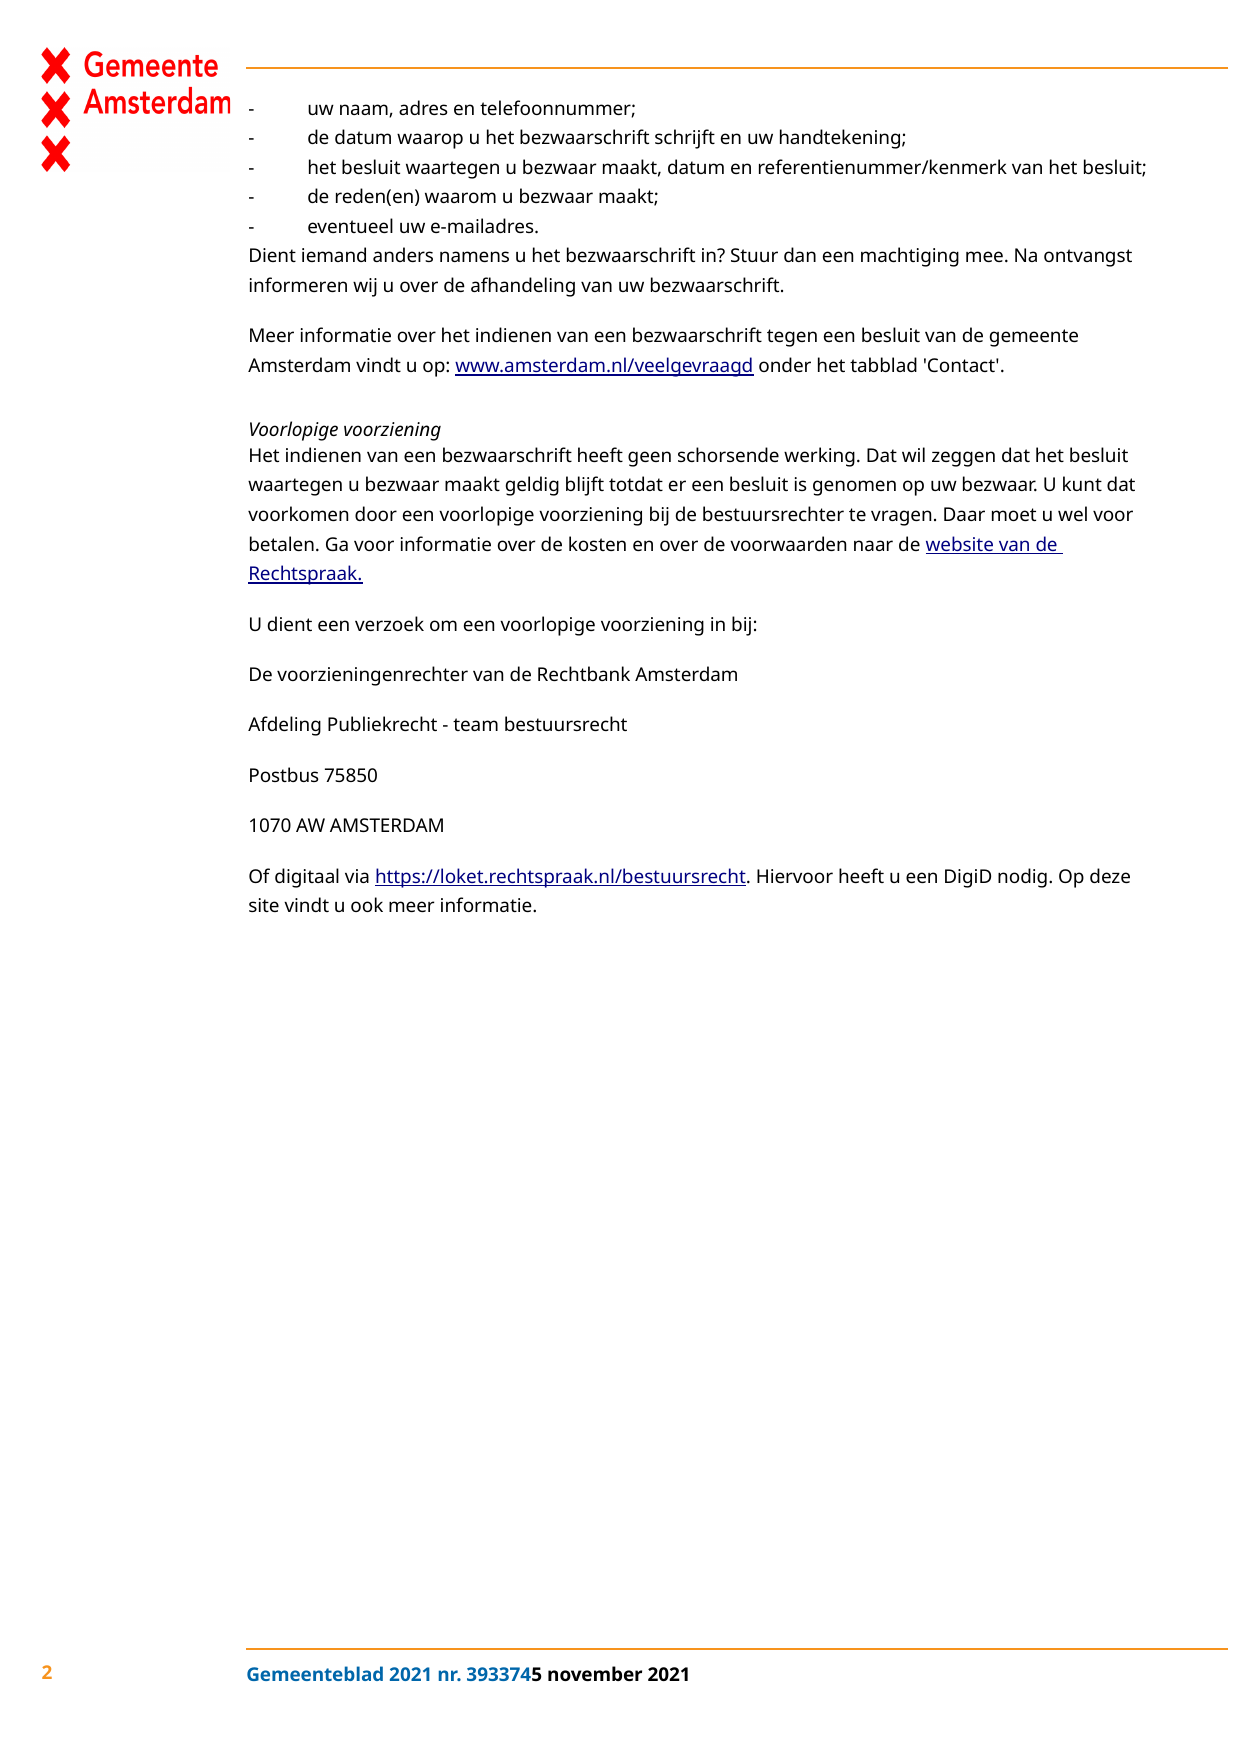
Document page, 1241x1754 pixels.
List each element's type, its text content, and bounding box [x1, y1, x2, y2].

text Voorlopige voorziening [248, 416, 1152, 442]
list uw naam, adres en telefoonnummer; [248, 95, 1152, 121]
text De voorzieningenrechter van de Rechtbank Amsterdam [248, 661, 1152, 687]
picture [41, 47, 231, 172]
text U dient een verzoek om een voorlopige voorziening in bij: [248, 611, 1152, 636]
text Afdeling Publiekrecht - team bestuursrecht [248, 712, 1152, 737]
text 1070 AW AMSTERDAM [248, 812, 1152, 838]
text Meer informatie over het indienen van een bezwaarschrift tegen een besluit van de gemeente Amsterdam vindt u op: www.amsterdam.nl/veelgevraagd onder het tabblad 'Contact'. [248, 323, 1152, 378]
text Of digitaal via https://loket.rechtspraak.nl/bestuursrecht. Hiervoor heeft u een DigiD nodig. Op deze site vindt u ook meer informatie. [248, 863, 1152, 918]
list het besluit waartegen u bezwaar maakt, datum en referentienummer/kenmerk van het besluit; [248, 154, 1152, 180]
list eventueel uw e-mailadres. [248, 213, 1152, 239]
text Dient iemand anders namens u het bezwaarschrift in? Stuur dan een machtiging mee. Na ontvangst informeren wij u over de afhandeling van uw bezwaarschrift. [248, 243, 1152, 298]
list de reden(en) waarom u bezwaar maakt; [248, 183, 1152, 209]
text Het indienen van een bezwaarschrift heeft geen schorsende werking. Dat wil zeggen dat het besluit waartegen u bezwaar maakt geldig blijft totdat er een besluit is genomen op uw bezwaar. U kunt dat voorkomen door een voorlopige voorziening bij de bestuursrechter te vragen. Daar moet u wel voor betalen. Ga voor informatie over de kosten en over de voorwaarden naar de website van de Rechtspraak. [248, 442, 1152, 586]
text Postbus 75850 [248, 762, 1152, 788]
list de datum waarop u het bezwaarschrift schrijft en uw handtekening; [248, 124, 1152, 150]
